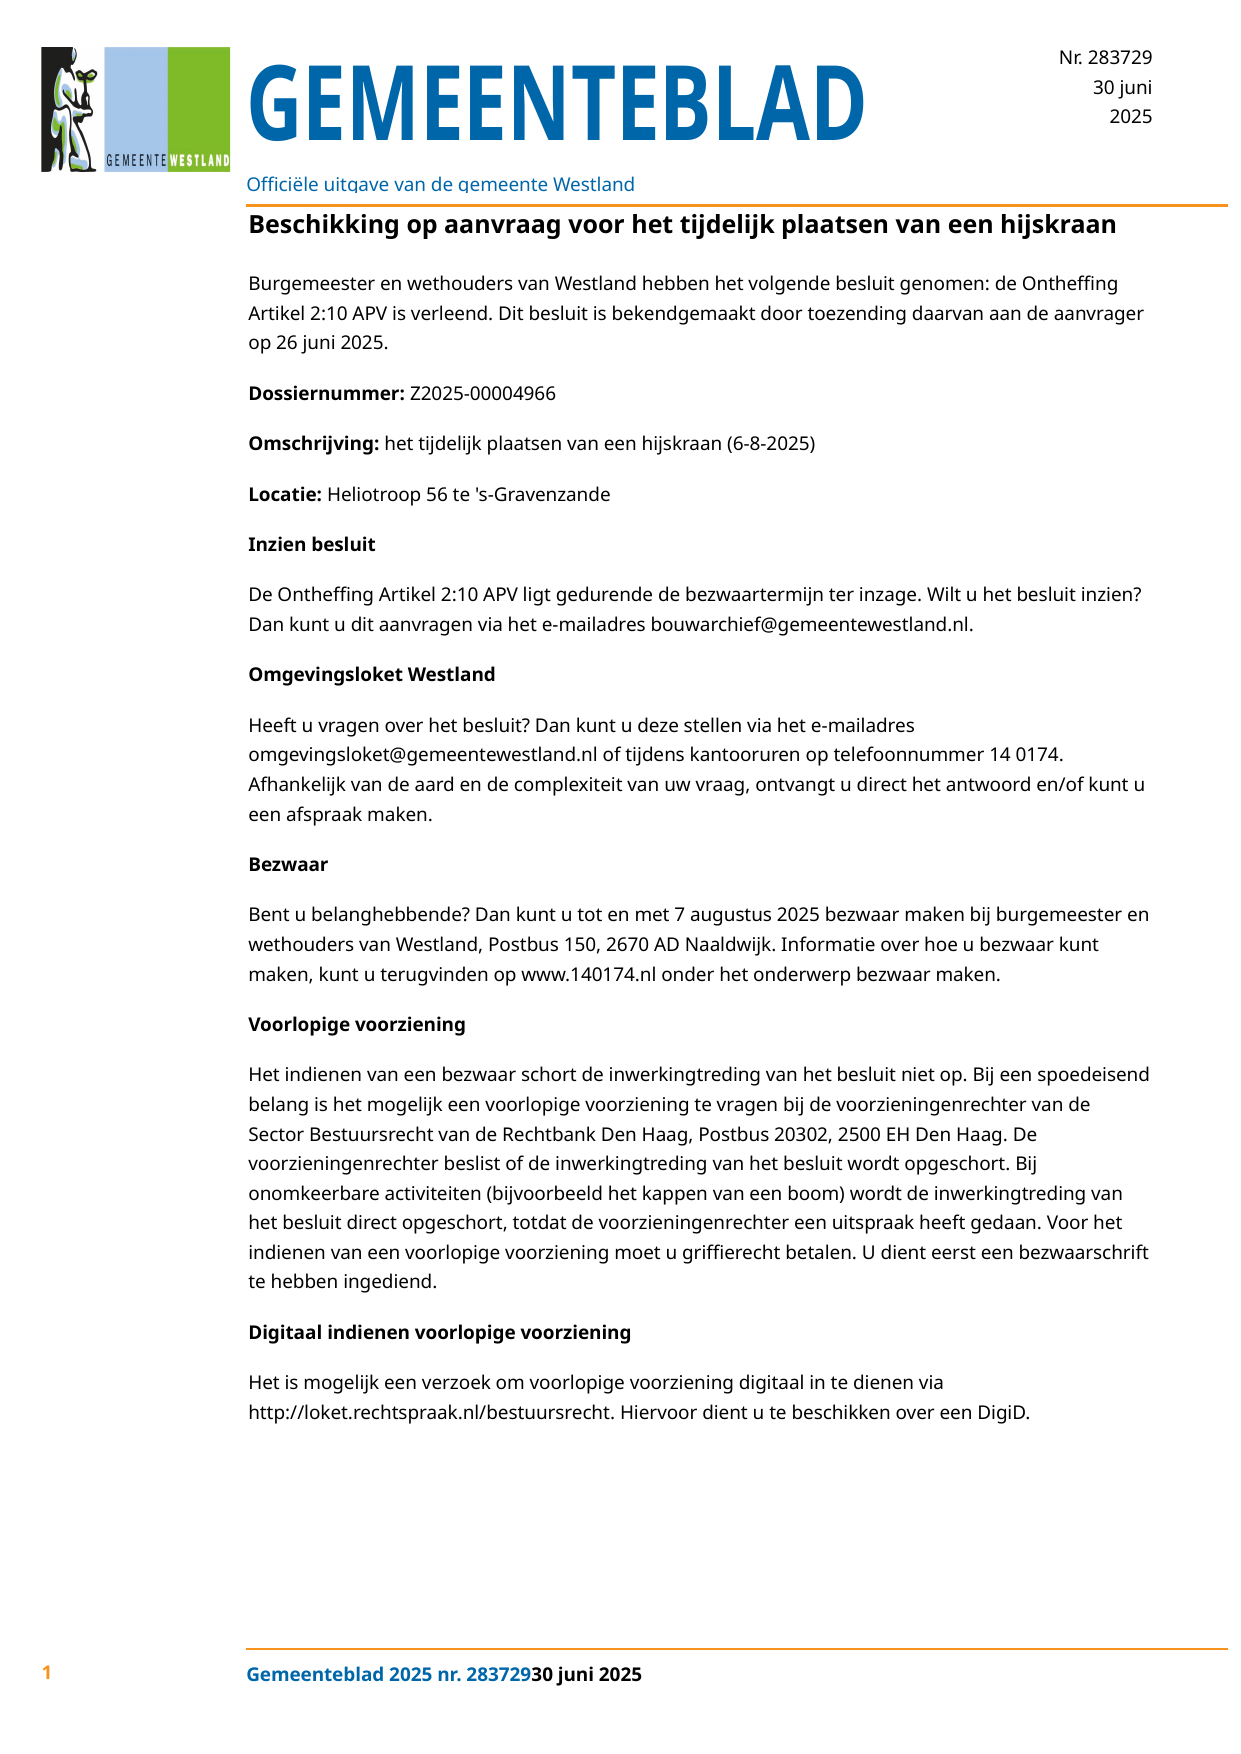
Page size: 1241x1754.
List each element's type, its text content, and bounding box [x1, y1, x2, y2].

text Beschikking op aanvraag voor het tijdelijk plaatsen van een hijskraan [248, 207, 1152, 241]
text Bezwaar [248, 851, 1152, 877]
text Het is mogelijk een verzoek om voorlopige voorziening digitaal in te dienen via http://loket.rechtspraak.nl/bestuursrecht. Hiervoor dient u te beschikken over een DigiD. [248, 1369, 1152, 1425]
picture [41, 47, 231, 172]
text Voorlopige voorziening [248, 1011, 1152, 1037]
text Burgemeester en wethouders van Westland hebben het volgende besluit genomen: de Ontheffing Artikel 2:10 APV is verleend. Dit besluit is bekendgemaakt door toezending daarvan aan de aanvrager op 26 juni 2025. [248, 270, 1152, 355]
text Omgevingsloket Westland [248, 662, 1152, 687]
text Heeft u vragen over het besluit? Dan kunt u deze stellen via het e-mailadres omgevingsloket@gemeentewestland.nl of tijdens kantooruren op telefoonnummer 14 0174. Afhankelijk van de aard en de complexiteit van uw vraag, ontvangt u direct het antwoord en/of kunt u een afspraak maken. [248, 712, 1152, 826]
text Het indienen van een bezwaar schort de inwerkingtreding van het besluit niet op. Bij een spoedeisend belang is het mogelijk een voorlopige voorziening te vragen bij de voorzieningenrechter van de Sector Bestuursrecht van de Rechtbank Den Haag, Postbus 20302, 2500 EH Den Haag. De voorzieningenrechter beslist of de inwerkingtreding van het besluit wordt opgeschort. Bij onomkeerbare activiteiten (bijvoorbeeld het kappen van een boom) wordt de inwerkingtreding van het besluit direct opgeschort, totdat de voorzieningenrechter een uitspraak heeft gedaan. Voor het indienen van een voorlopige voorziening moet u griffierecht betalen. U dient eerst een bezwaarschrift te hebben ingediend. [248, 1062, 1152, 1294]
text Inzien besluit [248, 531, 1152, 557]
text Locatie: Heliotroop 56 te 's-Gravenzande [248, 481, 1152, 506]
text Bent u belanghebbende? Dan kunt u tot en met 7 augustus 2025 bezwaar maken bij burgemeester en wethouders van Westland, Postbus 150, 2670 AD Naaldwijk. Informatie over hoe u bezwaar kunt maken, kunt u terugvinden op www.140174.nl onder het onderwerp bezwaar maken. [248, 902, 1152, 986]
text Digitaal indienen voorlopige voorziening [248, 1319, 1152, 1345]
text De Ontheffing Artikel 2:10 APV ligt gedurende de bezwaartermijn ter inzage. Wilt u het besluit inzien? Dan kunt u dit aanvragen via het e-mailadres bouwarchief@gemeentewestland.nl. [248, 582, 1152, 637]
text Omschrijving: het tijdelijk plaatsen van een hijskraan (6-8-2025) [248, 430, 1152, 456]
text Dossiernummer: Z2025-00004966 [248, 380, 1152, 406]
